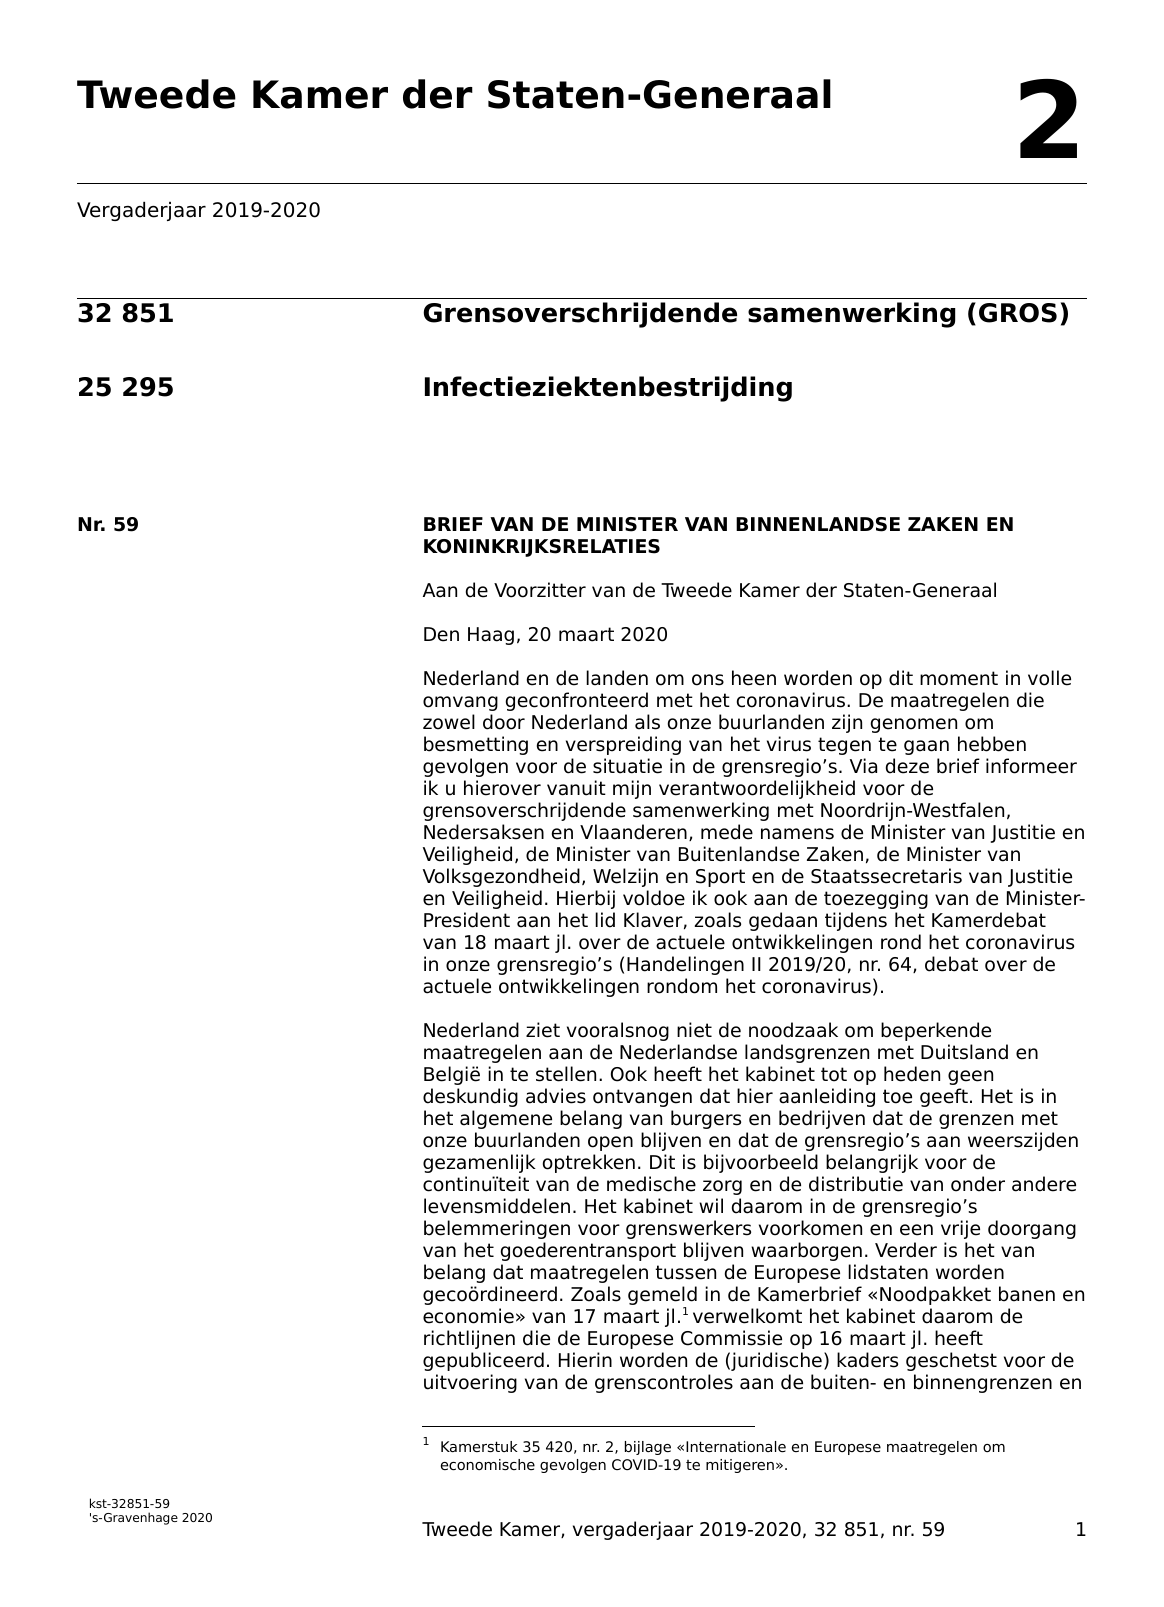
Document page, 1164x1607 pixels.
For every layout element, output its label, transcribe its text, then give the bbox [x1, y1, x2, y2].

table_header Tweede Kamer der Staten-Generaal [77, 59, 886, 183]
subtitle 32 851 Grensoverschrijdende samenwerking (GROS) [77, 299, 1087, 329]
text kst-32851-59 [88, 1497, 323, 1511]
subtitle Nr. 59 BRIEF VAN DE MINISTER VAN BINNENLANDSE ZAKEN EN KONINKRIJKSRELATIES [77, 514, 1087, 558]
subtitle 25 295 Infectieziektenbestrijding [77, 373, 1087, 403]
text 's-Gravenhage 2020 [88, 1511, 323, 1525]
text Nederland ziet vooralsnog niet de noodzaak om beperkende maatregelen aan de Nederlandse landsgrenzen met Duitsland en België in te stellen. Ook heeft het kabinet tot op heden geen deskundig advies ontvangen dat hier aanleiding toe geeft. Het is in het algemene belang van burgers en bedrijven dat de grenzen met onze buurlanden open blijven en dat de grensregio’s aan weerszijden gezamenlijk optrekken. Dit is bijvoorbeeld belangrijk voor de continuïteit van de medische zorg en de distributie van onder andere levensmiddelen. Het kabinet wil daarom in de grensregio’s belemmeringen voor grenswerkers voorkomen en een vrije doorgang van het goederentransport blijven waarborgen. Verder is het van belang dat maatregelen tussen de Europese lidstaten worden gecoördineerd. Zoals gemeld in de Kamerbrief «Noodpakket banen en economie» van 17 maart jl.verwelkomt het kabinet daarom de richtlijnen die de Europese Commissie op 16 maart jl. heeft gepubliceerd. Hierin worden de (juridische) kaders geschetst voor de uitvoering van de grenscontroles aan de buiten- en binnengrenzen en [422, 1020, 1087, 1394]
text Aan de Voorzitter van de Tweede Kamer der Staten-Generaal [422, 580, 1087, 602]
table_header 2 [886, 59, 1087, 183]
text Kamerstuk 35 420, nr. 2, bijlage «Internationale en Europese maatregelen om economische gevolgen COVID-19 te mitigeren». [422, 1435, 1087, 1474]
text Nederland en de landen om ons heen worden op dit moment in volle omvang geconfronteerd met het coronavirus. De maatregelen die zowel door Nederland als onze buurlanden zijn genomen om besmetting en verspreiding van het virus tegen te gaan hebben gevolgen voor de situatie in de grensregio’s. Via deze brief informeer ik u hierover vanuit mijn verantwoordelijkheid voor de grensoverschrijdende samenwerking met Noordrijn-Westfalen, Nedersaksen en Vlaanderen, mede namens de Minister van Justitie en Veiligheid, de Minister van Buitenlandse Zaken, de Minister van Volksgezondheid, Welzijn en Sport en de Staatssecretaris van Justitie en Veiligheid. Hierbij voldoe ik ook aan de toezegging van de Minister-President aan het lid Klaver, zoals gedaan tijdens het Kamerdebat van 18 maart jl. over de actuele ontwikkelingen rond het coronavirus in onze grensregio’s (Handelingen II 2019/20, nr. 64, debat over de actuele ontwikkelingen rondom het coronavirus). [422, 668, 1087, 998]
table_cell Vergaderjaar 2019-2020 [77, 184, 1087, 298]
text Den Haag, 20 maart 2020 [422, 624, 1087, 646]
